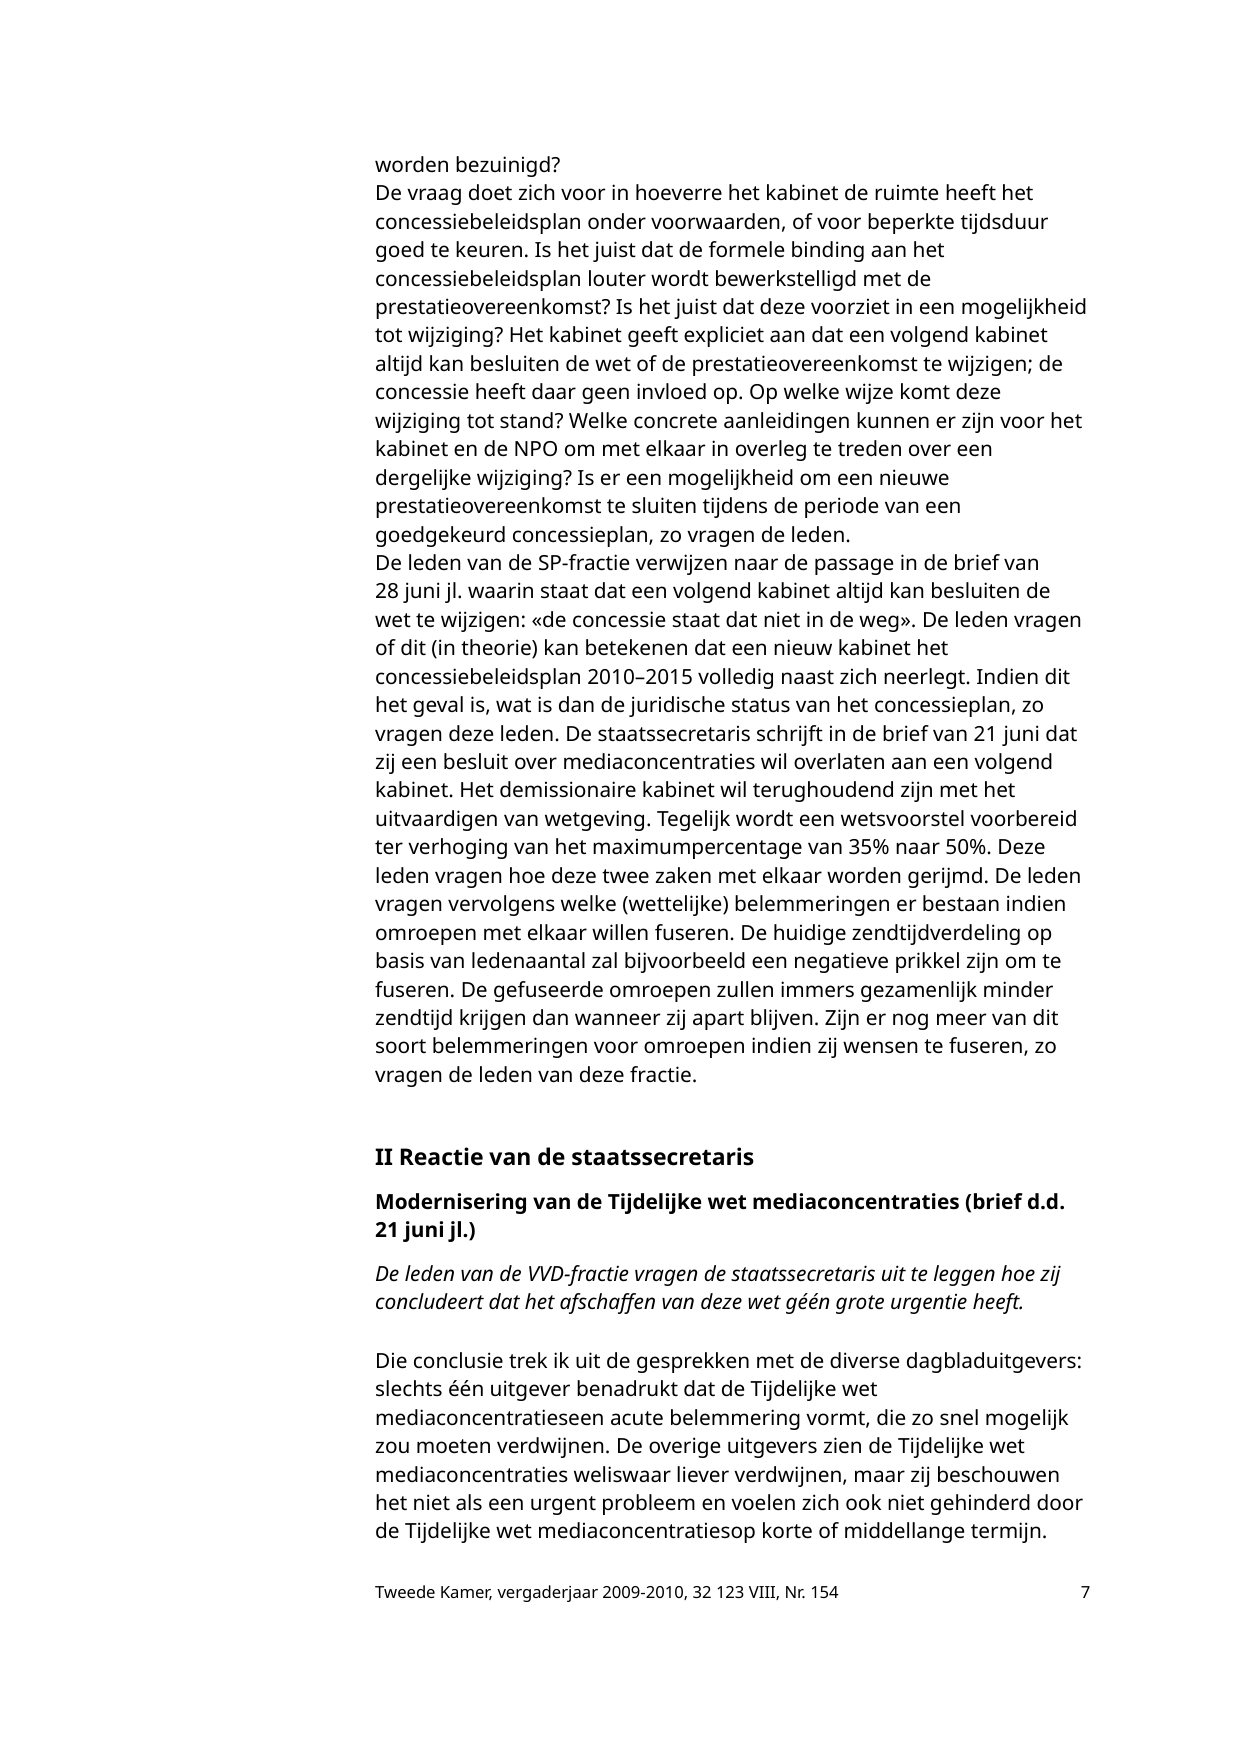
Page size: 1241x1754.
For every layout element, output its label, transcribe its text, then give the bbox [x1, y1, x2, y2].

text Die conclusie trek ik uit de gesprekken met de diverse dagbladuitgevers: slechts één uitgever benadrukt dat de Tijdelijke wet mediaconcentratieseen acute belemmering vormt, die zo snel mogelijk zou moeten verdwijnen. De overige uitgevers zien de Tijdelijke wet mediaconcentraties weliswaar liever verdwijnen, maar zij beschouwen het niet als een urgent probleem en voelen zich ook niet gehinderd door de Tijdelijke wet mediaconcentratiesop korte of middellange termijn. [375, 1346, 1090, 1545]
subtitle II Reactie van de staatssecretaris [375, 1141, 1090, 1172]
text worden bezuinigd? [375, 150, 1090, 178]
text Modernisering van de Tijdelijke wet mediaconcentraties (brief d.d. 21 juni jl.) [375, 1187, 1090, 1244]
text De leden van de VVD-fractie vragen de staatssecretaris uit te leggen hoe zij concludeert dat het afschaffen van deze wet géén grote urgentie heeft. [375, 1259, 1090, 1316]
text De vraag doet zich voor in hoeverre het kabinet de ruimte heeft het concessiebeleidsplan onder voorwaarden, of voor beperkte tijdsduur goed te keuren. Is het juist dat de formele binding aan het concessiebeleidsplan louter wordt bewerkstelligd met de prestatieovereenkomst? Is het juist dat deze voorziet in een mogelijkheid tot wijziging? Het kabinet geeft expliciet aan dat een volgend kabinet altijd kan besluiten de wet of de prestatieovereenkomst te wijzigen; de concessie heeft daar geen invloed op. Op welke wijze komt deze wijziging tot stand? Welke concrete aanleidingen kunnen er zijn voor het kabinet en de NPO om met elkaar in overleg te treden over een dergelijke wijziging? Is er een mogelijkheid om een nieuwe prestatieovereenkomst te sluiten tijdens de periode van een goedgekeurd concessieplan, zo vragen de leden. [375, 178, 1090, 548]
text De leden van de SP-fractie verwijzen naar de passage in de brief van 28 juni jl. waarin staat dat een volgend kabinet altijd kan besluiten de wet te wijzigen: «de concessie staat dat niet in de weg». De leden vragen of dit (in theorie) kan betekenen dat een nieuw kabinet het concessiebeleidsplan 2010–2015 volledig naast zich neerlegt. Indien dit het geval is, wat is dan de juridische status van het concessieplan, zo vragen deze leden. De staatssecretaris schrijft in de brief van 21 juni dat zij een besluit over mediaconcentraties wil overlaten aan een volgend kabinet. Het demissionaire kabinet wil terughoudend zijn met het uitvaardigen van wetgeving. Tegelijk wordt een wetsvoorstel voorbereid ter verhoging van het maximumpercentage van 35% naar 50%. Deze leden vragen hoe deze twee zaken met elkaar worden gerijmd. De leden vragen vervolgens welke (wettelijke) belemmeringen er bestaan indien omroepen met elkaar willen fuseren. De huidige zendtijdverdeling op basis van ledenaantal zal bijvoorbeeld een negatieve prikkel zijn om te fuseren. De gefuseerde omroepen zullen immers gezamenlijk minder zendtijd krijgen dan wanneer zij apart blijven. Zijn er nog meer van dit soort belemmeringen voor omroepen indien zij wensen te fuseren, zo vragen de leden van deze fractie. [375, 548, 1090, 1088]
